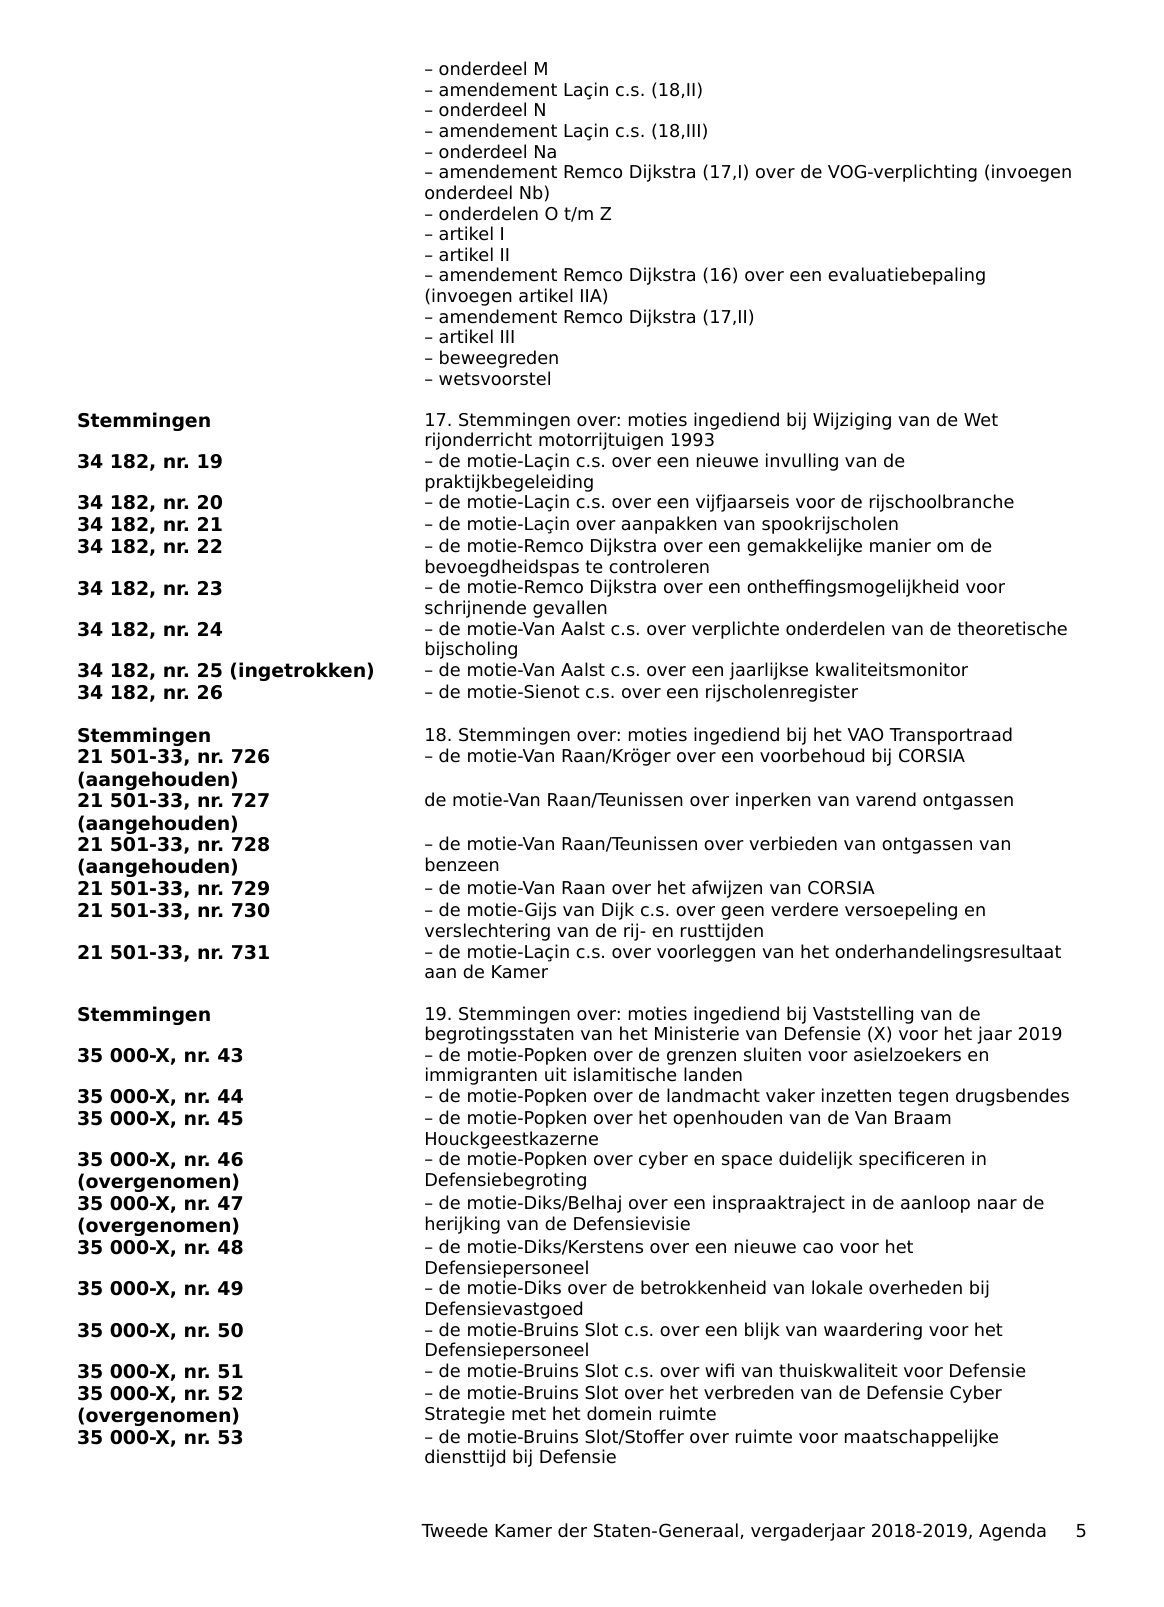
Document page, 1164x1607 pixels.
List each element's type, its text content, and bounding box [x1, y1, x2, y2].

table_cell [401, 536, 418, 577]
table_cell 21 501-33, nr. 729 [77, 878, 401, 900]
table_cell 34 182, nr. 20 [77, 492, 401, 514]
table_cell [77, 983, 401, 1003]
table_cell 21 501-33, nr. 731 [77, 942, 401, 983]
table_cell 34 182, nr. 25 (ingetrokken) [77, 660, 401, 682]
table_cell [401, 492, 418, 514]
table_cell [77, 100, 401, 121]
table_cell – de motie-Gijs van Dijk c.s. over geen verdere versoepeling en verslechtering van de rij- en rusttijden [418, 900, 1087, 942]
table_cell – amendement Remco Dijkstra (17,II) [418, 307, 1087, 327]
table_cell Stemmingen [77, 410, 401, 451]
table_cell [77, 369, 401, 389]
table_cell – amendement Laçin c.s. (18,III) [418, 121, 1087, 142]
table_cell – artikel I [418, 224, 1087, 245]
table_cell [401, 1427, 418, 1468]
table_cell [77, 327, 401, 348]
table_cell – de motie-Van Raan/Kröger over een voorbehoud bij CORSIA [418, 746, 1087, 790]
table_cell 35 000-X, nr. 44 [77, 1086, 401, 1108]
table_cell [401, 1193, 418, 1237]
table_cell Stemmingen [77, 725, 401, 746]
table_cell [401, 59, 418, 80]
table_cell [401, 942, 418, 983]
table_cell [401, 204, 418, 224]
table_cell [77, 162, 401, 203]
table_cell – artikel II [418, 245, 1087, 265]
table_cell [77, 224, 401, 245]
table_cell de motie-Van Raan/Teunissen over inperken van varend ontgassen [418, 790, 1087, 834]
table_cell – de motie-Laçin c.s. over voorleggen van het onderhandelingsresultaat aan de Kamer [418, 942, 1087, 983]
table_cell 35 000-X, nr. 43 [77, 1045, 401, 1086]
table_cell – de motie-Bruins Slot c.s. over wifi van thuiskwaliteit voor Defensie [418, 1361, 1087, 1383]
table_cell 34 182, nr. 19 [77, 451, 401, 492]
table_cell 35 000-X, nr. 52 (overgenomen) [77, 1383, 401, 1427]
table_cell [401, 245, 418, 265]
table_cell [77, 389, 401, 410]
table_cell – de motie-Sienot c.s. over een rijscholenregister [418, 682, 1087, 704]
table_cell – de motie-Popken over de landmacht vaker inzetten tegen drugsbendes [418, 1086, 1087, 1108]
table_cell – de motie-Laçin c.s. over een nieuwe invulling van de praktijkbegeleiding [418, 451, 1087, 492]
table_cell – amendement Laçin c.s. (18,II) [418, 80, 1087, 100]
table_cell [401, 514, 418, 536]
table_cell [77, 307, 401, 327]
table_cell – wetsvoorstel [418, 369, 1087, 389]
table_cell [401, 878, 418, 900]
table_cell 34 182, nr. 22 [77, 536, 401, 577]
table_cell [401, 1108, 418, 1149]
table_cell – de motie-Van Raan over het afwijzen van CORSIA [418, 878, 1087, 900]
table_cell Stemmingen [77, 1004, 401, 1045]
table_cell [77, 265, 401, 307]
table_cell [401, 900, 418, 942]
table_cell 35 000-X, nr. 45 [77, 1108, 401, 1149]
table_cell [401, 682, 418, 704]
table_cell 35 000-X, nr. 48 [77, 1237, 401, 1278]
table_cell – de motie-Bruins Slot c.s. over een blijk van waardering voor het Defensiepersoneel [418, 1320, 1087, 1361]
table_cell [401, 1149, 418, 1193]
table_cell – de motie-Diks over de betrokkenheid van lokale overheden bij Defensievastgoed [418, 1278, 1087, 1319]
table_cell [401, 410, 418, 451]
table_cell – de motie-Diks/Kerstens over een nieuwe cao voor het Defensiepersoneel [418, 1237, 1087, 1278]
table_cell [401, 1278, 418, 1319]
table_cell 35 000-X, nr. 49 [77, 1278, 401, 1319]
table_cell [401, 578, 418, 619]
table_cell [401, 1237, 418, 1278]
table_cell – de motie-Bruins Slot over het verbreden van de Defensie Cyber Strategie met het domein ruimte [418, 1383, 1087, 1427]
table_cell 21 501-33, nr. 727 (aangehouden) [77, 790, 401, 834]
table_cell [401, 327, 418, 348]
table_cell [77, 121, 401, 142]
table_cell [77, 59, 401, 80]
table_cell [401, 80, 418, 100]
table_cell [401, 619, 418, 660]
table_cell 21 501-33, nr. 730 [77, 900, 401, 942]
table_cell [401, 1004, 418, 1045]
table_cell [401, 100, 418, 121]
table_cell 21 501-33, nr. 728 (aangehouden) [77, 834, 401, 878]
table_cell [401, 1086, 418, 1108]
table_cell [401, 121, 418, 142]
table_cell – de motie-Remco Dijkstra over een ontheffingsmogelijkheid voor schrijnende gevallen [418, 578, 1087, 619]
table_cell – onderdeel N [418, 100, 1087, 121]
table_cell – onderdeel M [418, 59, 1087, 80]
table_cell [77, 142, 401, 162]
table_cell – de motie-Laçin c.s. over een vijfjaarseis voor de rijschoolbranche [418, 492, 1087, 514]
table_cell [418, 389, 1087, 410]
table_cell – onderdelen O t/m Z [418, 204, 1087, 224]
table_cell [77, 704, 401, 724]
table_cell – amendement Remco Dijkstra (16) over een evaluatiebepaling (invoegen artikel IIA) [418, 265, 1087, 307]
table_cell 18. Stemmingen over: moties ingediend bij het VAO Transportraad [418, 725, 1087, 746]
table_cell 19. Stemmingen over: moties ingediend bij Vaststelling van de begrotingsstaten van het Ministerie van Defensie (X) voor het jaar 2019 [418, 1004, 1087, 1045]
table_cell 35 000-X, nr. 46 (overgenomen) [77, 1149, 401, 1193]
table_cell [401, 348, 418, 368]
table_cell – de motie-Popken over het openhouden van de Van Braam Houckgeestkazerne [418, 1108, 1087, 1149]
table_cell [401, 1383, 418, 1427]
table_cell – de motie-Remco Dijkstra over een gemakkelijke manier om de bevoegdheidspas te controleren [418, 536, 1087, 577]
table_cell [401, 834, 418, 878]
table_cell 34 182, nr. 23 [77, 578, 401, 619]
table_cell [401, 1361, 418, 1383]
table_cell [401, 983, 418, 1003]
table_cell [401, 790, 418, 834]
table_cell 34 182, nr. 21 [77, 514, 401, 536]
table_cell [77, 245, 401, 265]
table_cell [401, 725, 418, 746]
table_cell – de motie-Laçin over aanpakken van spookrijscholen [418, 514, 1087, 536]
table_cell [401, 162, 418, 203]
table_cell [401, 265, 418, 307]
table_cell [418, 704, 1087, 724]
table_cell 34 182, nr. 26 [77, 682, 401, 704]
table_cell – de motie-Popken over cyber en space duidelijk specificeren in Defensiebegroting [418, 1149, 1087, 1193]
table_cell – onderdeel Na [418, 142, 1087, 162]
table_cell 21 501-33, nr. 726 (aangehouden) [77, 746, 401, 790]
table_cell – de motie-Van Aalst c.s. over een jaarlijkse kwaliteitsmonitor [418, 660, 1087, 682]
table_cell [418, 983, 1087, 1003]
table_cell [77, 204, 401, 224]
table_cell – amendement Remco Dijkstra (17,I) over de VOG-verplichting (invoegen onderdeel Nb) [418, 162, 1087, 203]
table_cell [401, 1045, 418, 1086]
table_cell – de motie-Popken over de grenzen sluiten voor asielzoekers en immigranten uit islamitische landen [418, 1045, 1087, 1086]
table_cell 35 000-X, nr. 47 (overgenomen) [77, 1193, 401, 1237]
table_cell – beweegreden [418, 348, 1087, 368]
table_cell [401, 307, 418, 327]
table_cell [77, 80, 401, 100]
table_cell 17. Stemmingen over: moties ingediend bij Wijziging van de Wet rijonderricht motorrijtuigen 1993 [418, 410, 1087, 451]
table_cell [401, 660, 418, 682]
table_cell [77, 348, 401, 368]
table_cell – de motie-Van Aalst c.s. over verplichte onderdelen van de theoretische bijscholing [418, 619, 1087, 660]
table_cell 35 000-X, nr. 50 [77, 1320, 401, 1361]
table_cell [401, 1320, 418, 1361]
table_cell [401, 389, 418, 410]
table_cell 35 000-X, nr. 53 [77, 1427, 401, 1468]
table_cell [401, 704, 418, 724]
table_cell 35 000-X, nr. 51 [77, 1361, 401, 1383]
table_cell [401, 746, 418, 790]
table_cell – de motie-Diks/Belhaj over een inspraaktraject in de aanloop naar de herijking van de Defensievisie [418, 1193, 1087, 1237]
table_cell – de motie-Bruins Slot/Stoffer over ruimte voor maatschappelijke diensttijd bij Defensie [418, 1427, 1087, 1468]
table_cell [401, 142, 418, 162]
table_cell 34 182, nr. 24 [77, 619, 401, 660]
table_cell [401, 224, 418, 245]
table_cell [401, 451, 418, 492]
table_cell – de motie-Van Raan/Teunissen over verbieden van ontgassen van benzeen [418, 834, 1087, 878]
table_cell [401, 369, 418, 389]
table_cell – artikel III [418, 327, 1087, 348]
